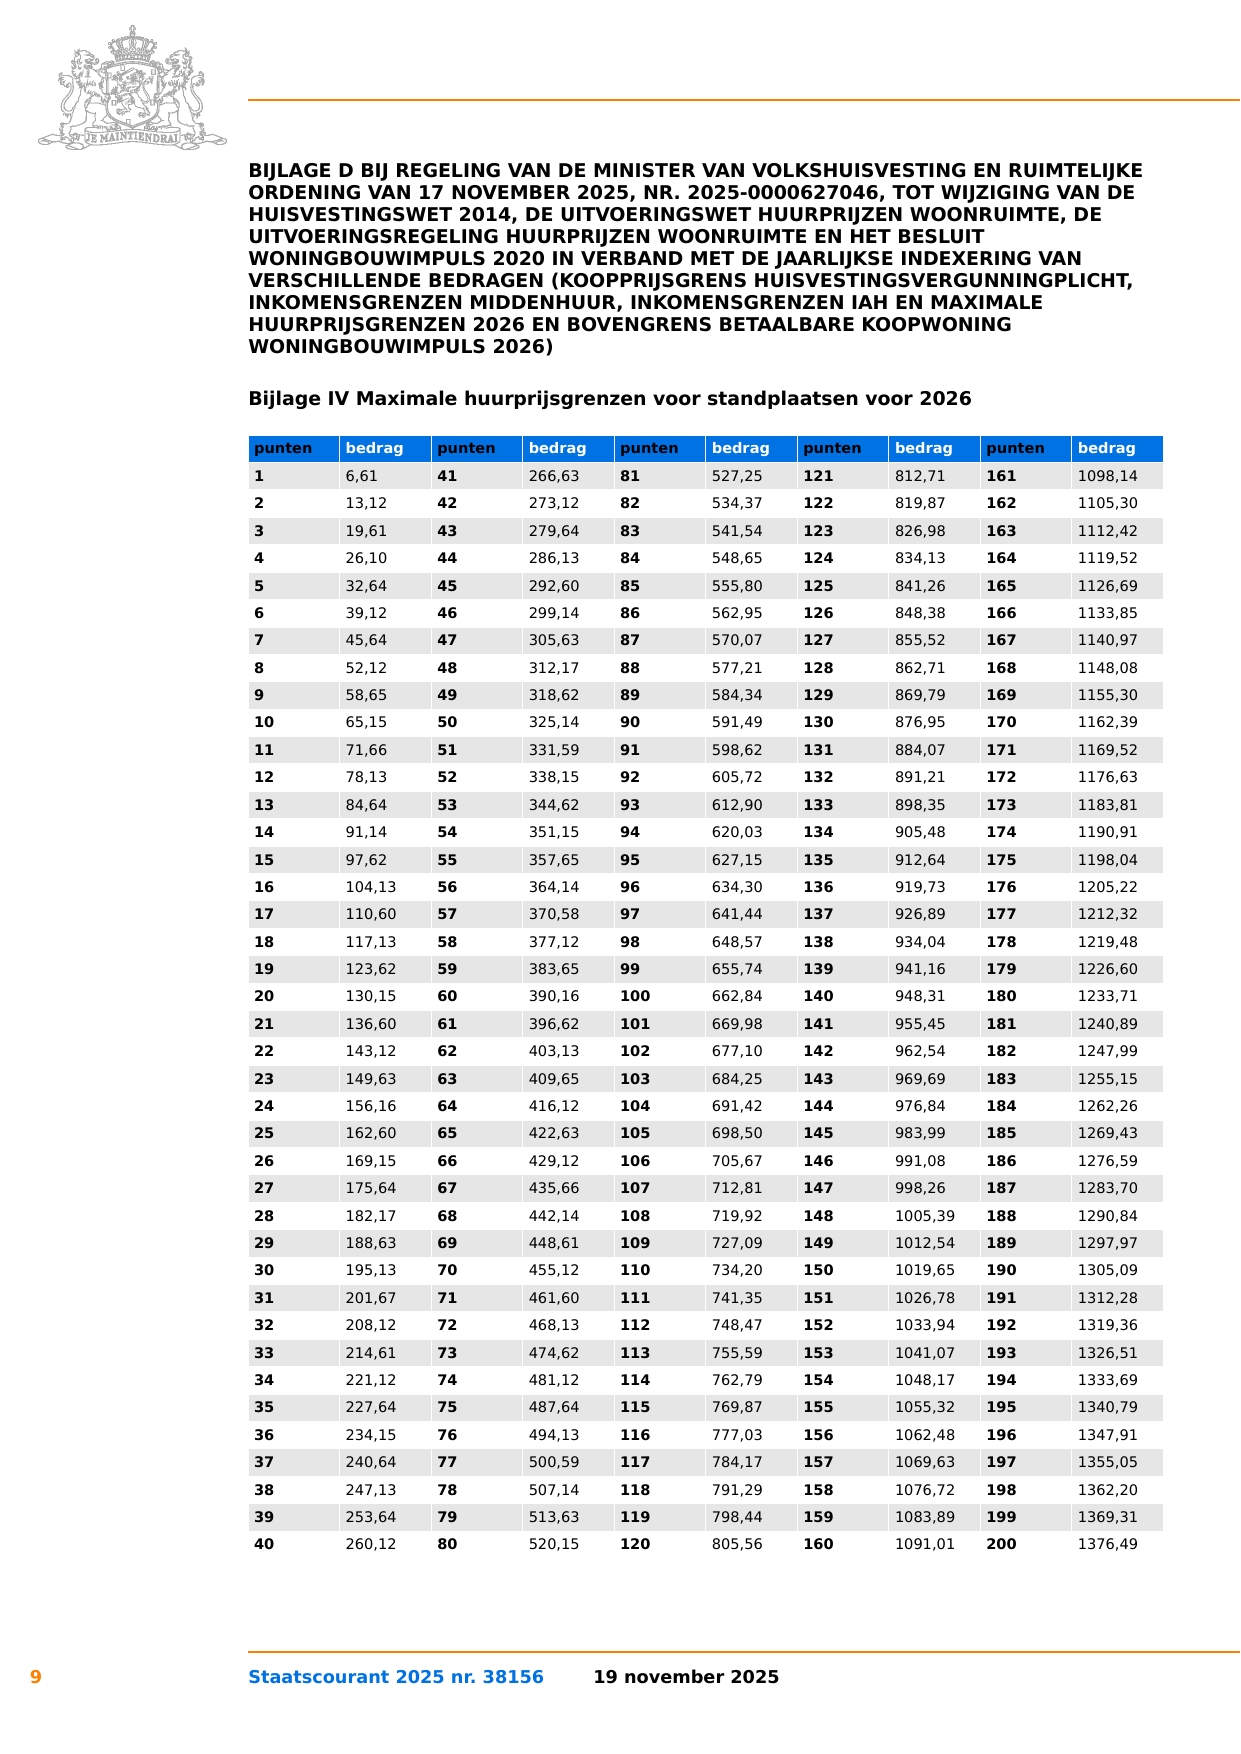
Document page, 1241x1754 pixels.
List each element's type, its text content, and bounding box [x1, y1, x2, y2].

table_cell 61 [432, 1011, 522, 1037]
table_cell 1319,36 [1072, 1313, 1163, 1339]
table_cell 677,10 [706, 1039, 797, 1065]
table_cell 146 [798, 1148, 888, 1174]
table_cell 32,64 [340, 573, 431, 599]
table_cell 189 [981, 1230, 1071, 1257]
table_cell 1019,65 [889, 1258, 980, 1284]
table_cell 955,45 [889, 1011, 980, 1037]
table_cell 185 [981, 1121, 1071, 1147]
table_cell 370,58 [523, 901, 614, 928]
table_cell 655,74 [706, 956, 797, 983]
table_cell 175,64 [340, 1175, 431, 1202]
table_cell 15 [249, 847, 339, 873]
table_cell 121 [798, 463, 888, 489]
table_cell 1 [249, 463, 339, 489]
table_cell 36 [249, 1422, 339, 1448]
table_cell 29 [249, 1230, 339, 1257]
table_cell 150 [798, 1258, 888, 1284]
table_cell 160 [798, 1532, 888, 1558]
table_cell 40 [249, 1532, 339, 1558]
table_cell 191 [981, 1285, 1071, 1311]
table_cell 169,15 [340, 1148, 431, 1174]
table_cell 183 [981, 1066, 1071, 1092]
table_cell 143 [798, 1066, 888, 1092]
table_cell 19 [249, 956, 339, 983]
table_cell 1198,04 [1072, 847, 1163, 873]
table_cell 1305,09 [1072, 1258, 1163, 1284]
table_cell 9 [249, 682, 339, 709]
picture [38, 25, 227, 150]
table_cell 90 [615, 710, 705, 736]
table_cell 318,62 [523, 682, 614, 709]
table_cell 125 [798, 573, 888, 599]
table_cell 1041,07 [889, 1340, 980, 1366]
table_cell 698,50 [706, 1121, 797, 1147]
table_cell 99 [615, 956, 705, 983]
table_cell 855,52 [889, 628, 980, 654]
table_cell 57 [432, 901, 522, 928]
table_cell 174 [981, 819, 1071, 846]
table_cell 104,13 [340, 874, 431, 900]
table_cell 139 [798, 956, 888, 983]
table_cell 500,59 [523, 1449, 614, 1476]
table_cell 45 [432, 573, 522, 599]
table_cell 6 [249, 600, 339, 626]
table_cell 49 [432, 682, 522, 709]
table_cell 17 [249, 901, 339, 928]
table_cell 1362,20 [1072, 1477, 1163, 1503]
table_cell 1012,54 [889, 1230, 980, 1257]
table_cell 102 [615, 1039, 705, 1065]
table_cell 941,16 [889, 956, 980, 983]
table_cell 1240,89 [1072, 1011, 1163, 1037]
table_cell 1376,49 [1072, 1532, 1163, 1558]
table_cell 351,15 [523, 819, 614, 846]
table_cell 641,44 [706, 901, 797, 928]
table_cell 1140,97 [1072, 628, 1163, 654]
table_cell 534,37 [706, 491, 797, 517]
table_cell 97,62 [340, 847, 431, 873]
table_cell 31 [249, 1285, 339, 1311]
table_cell 117,13 [340, 929, 431, 955]
table_cell 1212,32 [1072, 901, 1163, 928]
table_cell 27 [249, 1175, 339, 1202]
table_cell 755,59 [706, 1340, 797, 1366]
table_cell 481,12 [523, 1367, 614, 1393]
table_cell 331,59 [523, 737, 614, 763]
table_cell 299,14 [523, 600, 614, 626]
table_cell 108 [615, 1203, 705, 1229]
table_cell 69 [432, 1230, 522, 1257]
table_cell 1105,30 [1072, 491, 1163, 517]
table_cell 54 [432, 819, 522, 846]
table_cell 627,15 [706, 847, 797, 873]
table_cell 188 [981, 1203, 1071, 1229]
table_cell 32 [249, 1313, 339, 1339]
table_cell 422,63 [523, 1121, 614, 1147]
table_cell 1126,69 [1072, 573, 1163, 599]
table_cell 22 [249, 1039, 339, 1065]
table_cell 208,12 [340, 1313, 431, 1339]
table_cell 669,98 [706, 1011, 797, 1037]
table_cell 65,15 [340, 710, 431, 736]
table_cell 162,60 [340, 1121, 431, 1147]
table_cell 84 [615, 545, 705, 572]
table_cell 934,04 [889, 929, 980, 955]
table_cell 63 [432, 1066, 522, 1092]
table_cell 66 [432, 1148, 522, 1174]
table_cell 30 [249, 1258, 339, 1284]
table_cell 39 [249, 1504, 339, 1531]
table_cell 58 [432, 929, 522, 955]
table_cell 88 [615, 655, 705, 681]
table_cell 1133,85 [1072, 600, 1163, 626]
table_cell 168 [981, 655, 1071, 681]
table_cell 195,13 [340, 1258, 431, 1284]
table_cell 983,99 [889, 1121, 980, 1147]
table_cell 876,95 [889, 710, 980, 736]
table_cell 194 [981, 1367, 1071, 1393]
table_cell 158 [798, 1477, 888, 1503]
table_cell 161 [981, 463, 1071, 489]
table_cell 1069,63 [889, 1449, 980, 1476]
table_cell 14 [249, 819, 339, 846]
subtitle BIJLAGE D BIJ REGELING VAN DE MINISTER VAN VOLKSHUISVESTING EN RUIMTELIJKE ORDENING VAN 17 NOVEMBER 2025, NR. 2025-0000627046, TOT WIJZIGING VAN DE HUISVESTINGSWET 2014, DE UITVOERINGSWET HUURPRIJZEN WOONRUIMTE, DE UITVOERINGSREGELING HUURPRIJZEN WOONRUIMTE EN HET BESLUIT WONINGBOUWIMPULS 2020 IN VERBAND MET DE JAARLIJKSE INDEXERING VAN VERSCHILLENDE BEDRAGEN (KOOPPRIJSGRENS HUISVESTINGSVERGUNNINGPLICHT, INKOMENSGRENZEN MIDDENHUUR, INKOMENSGRENZEN IAH EN MAXIMALE HUURPRIJSGRENZEN 2026 EN BOVENGRENS BETAALBARE KOOPWONING WONINGBOUWIMPULS 2026) [248, 160, 1163, 358]
table_cell 131 [798, 737, 888, 763]
table_cell 68 [432, 1203, 522, 1229]
table_cell 21 [249, 1011, 339, 1037]
table_cell 948,31 [889, 984, 980, 1010]
table_cell 187 [981, 1175, 1071, 1202]
table_cell 905,48 [889, 819, 980, 846]
table_cell 169 [981, 682, 1071, 709]
table_cell 52 [432, 765, 522, 791]
table_cell 107 [615, 1175, 705, 1202]
table_cell 87 [615, 628, 705, 654]
table_cell 50 [432, 710, 522, 736]
table_cell 43 [432, 518, 522, 544]
table_cell 16 [249, 874, 339, 900]
table_cell 199 [981, 1504, 1071, 1531]
table_cell 130,15 [340, 984, 431, 1010]
table_cell 109 [615, 1230, 705, 1257]
table_cell 474,62 [523, 1340, 614, 1366]
table_cell 727,09 [706, 1230, 797, 1257]
table_cell 338,15 [523, 765, 614, 791]
table_cell 38 [249, 1477, 339, 1503]
table_cell 140 [798, 984, 888, 1010]
table_cell 834,13 [889, 545, 980, 572]
table_cell 976,84 [889, 1093, 980, 1119]
table_cell 41 [432, 463, 522, 489]
table_cell 182,17 [340, 1203, 431, 1229]
table_cell 612,90 [706, 792, 797, 818]
table_cell 507,14 [523, 1477, 614, 1503]
table_cell 826,98 [889, 518, 980, 544]
table_cell 33 [249, 1340, 339, 1366]
table_cell 18 [249, 929, 339, 955]
table_header punten [432, 436, 522, 462]
table_cell 1048,17 [889, 1367, 980, 1393]
table_cell 11 [249, 737, 339, 763]
table_cell 93 [615, 792, 705, 818]
table_cell 62 [432, 1039, 522, 1065]
table_cell 23 [249, 1066, 339, 1092]
table_cell 1098,14 [1072, 463, 1163, 489]
table_cell 163 [981, 518, 1071, 544]
table_cell 128 [798, 655, 888, 681]
table_cell 1283,70 [1072, 1175, 1163, 1202]
table_cell 898,35 [889, 792, 980, 818]
table_cell 192 [981, 1313, 1071, 1339]
table_cell 98 [615, 929, 705, 955]
table_header bedrag [340, 436, 431, 462]
table_cell 52,12 [340, 655, 431, 681]
table_cell 461,60 [523, 1285, 614, 1311]
table_cell 1276,59 [1072, 1148, 1163, 1174]
table_header bedrag [889, 436, 980, 462]
table_cell 145 [798, 1121, 888, 1147]
table_cell 344,62 [523, 792, 614, 818]
table_cell 65 [432, 1121, 522, 1147]
table_cell 1219,48 [1072, 929, 1163, 955]
table_cell 1205,22 [1072, 874, 1163, 900]
table_cell 177 [981, 901, 1071, 928]
table_cell 279,64 [523, 518, 614, 544]
table_cell 172 [981, 765, 1071, 791]
table_cell 919,73 [889, 874, 980, 900]
table_cell 819,87 [889, 491, 980, 517]
table_cell 998,26 [889, 1175, 980, 1202]
table_cell 81 [615, 463, 705, 489]
table_cell 247,13 [340, 1477, 431, 1503]
table_cell 167 [981, 628, 1071, 654]
table_cell 184 [981, 1093, 1071, 1119]
table_cell 46 [432, 600, 522, 626]
table_header punten [798, 436, 888, 462]
table_cell 10 [249, 710, 339, 736]
table_cell 1026,78 [889, 1285, 980, 1311]
table_cell 442,14 [523, 1203, 614, 1229]
table_cell 113 [615, 1340, 705, 1366]
table_cell 200 [981, 1532, 1071, 1558]
table_cell 584,34 [706, 682, 797, 709]
table_cell 164 [981, 545, 1071, 572]
table_cell 1297,97 [1072, 1230, 1163, 1257]
table_cell 1226,60 [1072, 956, 1163, 983]
table_cell 273,12 [523, 491, 614, 517]
table_cell 122 [798, 491, 888, 517]
table_cell 123 [798, 518, 888, 544]
table_cell 562,95 [706, 600, 797, 626]
table_cell 1005,39 [889, 1203, 980, 1229]
table_cell 734,20 [706, 1258, 797, 1284]
table_cell 312,17 [523, 655, 614, 681]
table_cell 137 [798, 901, 888, 928]
table_cell 138 [798, 929, 888, 955]
table_cell 741,35 [706, 1285, 797, 1311]
table_cell 24 [249, 1093, 339, 1119]
table_cell 4 [249, 545, 339, 572]
table_cell 555,80 [706, 573, 797, 599]
table_cell 117 [615, 1449, 705, 1476]
table_cell 178 [981, 929, 1071, 955]
table_cell 97 [615, 901, 705, 928]
table_cell 114 [615, 1367, 705, 1393]
table_cell 71,66 [340, 737, 431, 763]
table_cell 1347,91 [1072, 1422, 1163, 1448]
table_cell 1148,08 [1072, 655, 1163, 681]
table_cell 19,61 [340, 518, 431, 544]
table_cell 71 [432, 1285, 522, 1311]
table_cell 162 [981, 491, 1071, 517]
table_cell 26 [249, 1148, 339, 1174]
table_cell 1247,99 [1072, 1039, 1163, 1065]
table_cell 112 [615, 1313, 705, 1339]
table_cell 214,61 [340, 1340, 431, 1366]
table_cell 377,12 [523, 929, 614, 955]
table_cell 5 [249, 573, 339, 599]
table_cell 1190,91 [1072, 819, 1163, 846]
table_cell 148 [798, 1203, 888, 1229]
table_cell 106 [615, 1148, 705, 1174]
table_cell 305,63 [523, 628, 614, 654]
table_cell 89 [615, 682, 705, 709]
table_cell 149,63 [340, 1066, 431, 1092]
table_cell 182 [981, 1039, 1071, 1065]
table_cell 48 [432, 655, 522, 681]
table_cell 196 [981, 1422, 1071, 1448]
table_cell 110,60 [340, 901, 431, 928]
table_cell 154 [798, 1367, 888, 1393]
table_cell 53 [432, 792, 522, 818]
table_header bedrag [1072, 436, 1163, 462]
table_cell 13,12 [340, 491, 431, 517]
table_cell 570,07 [706, 628, 797, 654]
table_cell 181 [981, 1011, 1071, 1037]
table_cell 186 [981, 1148, 1071, 1174]
table_cell 1076,72 [889, 1477, 980, 1503]
table_cell 791,29 [706, 1477, 797, 1503]
table_cell 147 [798, 1175, 888, 1202]
table_cell 136 [798, 874, 888, 900]
table_cell 84,64 [340, 792, 431, 818]
table_cell 1269,43 [1072, 1121, 1163, 1147]
table_cell 1255,15 [1072, 1066, 1163, 1092]
table_cell 166 [981, 600, 1071, 626]
table_cell 111 [615, 1285, 705, 1311]
table_cell 153 [798, 1340, 888, 1366]
table_cell 719,92 [706, 1203, 797, 1229]
table_cell 35 [249, 1395, 339, 1421]
table_cell 64 [432, 1093, 522, 1119]
table_cell 969,69 [889, 1066, 980, 1092]
table_cell 171 [981, 737, 1071, 763]
table_cell 591,49 [706, 710, 797, 736]
table_cell 198 [981, 1477, 1071, 1503]
table_cell 2 [249, 491, 339, 517]
table_cell 240,64 [340, 1449, 431, 1476]
table_cell 47 [432, 628, 522, 654]
table_cell 143,12 [340, 1039, 431, 1065]
table_cell 577,21 [706, 655, 797, 681]
table_cell 195 [981, 1395, 1071, 1421]
table_cell 179 [981, 956, 1071, 983]
table_cell 1312,28 [1072, 1285, 1163, 1311]
table_cell 548,65 [706, 545, 797, 572]
table_cell 1055,32 [889, 1395, 980, 1421]
table_cell 197 [981, 1449, 1071, 1476]
table_cell 123,62 [340, 956, 431, 983]
subtitle Bijlage IV Maximale huurprijsgrenzen voor standplaatsen voor 2026 [248, 388, 1163, 410]
table_cell 120 [615, 1532, 705, 1558]
table_cell 435,66 [523, 1175, 614, 1202]
table_cell 286,13 [523, 545, 614, 572]
table_cell 26,10 [340, 545, 431, 572]
table_cell 165 [981, 573, 1071, 599]
table_cell 805,56 [706, 1532, 797, 1558]
table_cell 39,12 [340, 600, 431, 626]
table_cell 634,30 [706, 874, 797, 900]
table_cell 1183,81 [1072, 792, 1163, 818]
table_cell 605,72 [706, 765, 797, 791]
table_cell 13 [249, 792, 339, 818]
table_cell 201,67 [340, 1285, 431, 1311]
table_cell 1333,69 [1072, 1367, 1163, 1393]
table_cell 620,03 [706, 819, 797, 846]
table_cell 144 [798, 1093, 888, 1119]
table_cell 70 [432, 1258, 522, 1284]
table_header punten [249, 436, 339, 462]
table_cell 91,14 [340, 819, 431, 846]
table_cell 494,13 [523, 1422, 614, 1448]
table_cell 105 [615, 1121, 705, 1147]
table_cell 91 [615, 737, 705, 763]
table_cell 132 [798, 765, 888, 791]
table_cell 862,71 [889, 655, 980, 681]
table_cell 180 [981, 984, 1071, 1010]
table_cell 12 [249, 765, 339, 791]
table_cell 1062,48 [889, 1422, 980, 1448]
table_cell 193 [981, 1340, 1071, 1366]
table_cell 141 [798, 1011, 888, 1037]
table_cell 73 [432, 1340, 522, 1366]
table_cell 8 [249, 655, 339, 681]
table_cell 126 [798, 600, 888, 626]
table_cell 78,13 [340, 765, 431, 791]
table_cell 1340,79 [1072, 1395, 1163, 1421]
table_cell 173 [981, 792, 1071, 818]
table_cell 455,12 [523, 1258, 614, 1284]
table_cell 260,12 [340, 1532, 431, 1558]
table_cell 705,67 [706, 1148, 797, 1174]
table_cell 76 [432, 1422, 522, 1448]
table_cell 25 [249, 1121, 339, 1147]
table_cell 78 [432, 1477, 522, 1503]
table_cell 448,61 [523, 1230, 614, 1257]
table_cell 80 [432, 1532, 522, 1558]
table_header punten [981, 436, 1071, 462]
table_cell 762,79 [706, 1367, 797, 1393]
table_cell 55 [432, 847, 522, 873]
table_cell 1290,84 [1072, 1203, 1163, 1229]
table_cell 20 [249, 984, 339, 1010]
table_cell 1083,89 [889, 1504, 980, 1531]
table_cell 92 [615, 765, 705, 791]
table_cell 34 [249, 1367, 339, 1393]
table_cell 691,42 [706, 1093, 797, 1119]
table_cell 83 [615, 518, 705, 544]
table_cell 175 [981, 847, 1071, 873]
table_cell 234,15 [340, 1422, 431, 1448]
table_cell 94 [615, 819, 705, 846]
table_cell 42 [432, 491, 522, 517]
table_cell 487,64 [523, 1395, 614, 1421]
table_cell 468,13 [523, 1313, 614, 1339]
table_cell 541,54 [706, 518, 797, 544]
table_cell 100 [615, 984, 705, 1010]
table_cell 712,81 [706, 1175, 797, 1202]
table_cell 156 [798, 1422, 888, 1448]
table_cell 1369,31 [1072, 1504, 1163, 1531]
table_cell 58,65 [340, 682, 431, 709]
table_cell 7 [249, 628, 339, 654]
table_cell 1091,01 [889, 1532, 980, 1558]
table_cell 188,63 [340, 1230, 431, 1257]
table_cell 1119,52 [1072, 545, 1163, 572]
table_cell 85 [615, 573, 705, 599]
table_cell 130 [798, 710, 888, 736]
table_cell 72 [432, 1313, 522, 1339]
table_cell 812,71 [889, 463, 980, 489]
table_cell 769,87 [706, 1395, 797, 1421]
table_cell 1162,39 [1072, 710, 1163, 736]
table_cell 118 [615, 1477, 705, 1503]
table_cell 151 [798, 1285, 888, 1311]
table_cell 127 [798, 628, 888, 654]
table_cell 119 [615, 1504, 705, 1531]
table_cell 396,62 [523, 1011, 614, 1037]
table_cell 77 [432, 1449, 522, 1476]
table_cell 266,63 [523, 463, 614, 489]
table_cell 136,60 [340, 1011, 431, 1037]
table_cell 28 [249, 1203, 339, 1229]
table_cell 51 [432, 737, 522, 763]
table_cell 520,15 [523, 1532, 614, 1558]
table_header bedrag [706, 436, 797, 462]
table_cell 101 [615, 1011, 705, 1037]
table_cell 926,89 [889, 901, 980, 928]
table_cell 74 [432, 1367, 522, 1393]
table_cell 409,65 [523, 1066, 614, 1092]
table_cell 67 [432, 1175, 522, 1202]
table_cell 390,16 [523, 984, 614, 1010]
table_cell 159 [798, 1504, 888, 1531]
table_cell 56 [432, 874, 522, 900]
table_cell 325,14 [523, 710, 614, 736]
table_cell 156,16 [340, 1093, 431, 1119]
table_cell 1355,05 [1072, 1449, 1163, 1476]
table_cell 221,12 [340, 1367, 431, 1393]
table_cell 648,57 [706, 929, 797, 955]
table_cell 75 [432, 1395, 522, 1421]
table_cell 95 [615, 847, 705, 873]
table_cell 891,21 [889, 765, 980, 791]
table_cell 6,61 [340, 463, 431, 489]
table_cell 1155,30 [1072, 682, 1163, 709]
table_header bedrag [523, 436, 614, 462]
table_cell 59 [432, 956, 522, 983]
table_cell 190 [981, 1258, 1071, 1284]
table_cell 79 [432, 1504, 522, 1531]
table_cell 748,47 [706, 1313, 797, 1339]
table_cell 598,62 [706, 737, 797, 763]
table_cell 798,44 [706, 1504, 797, 1531]
table_cell 82 [615, 491, 705, 517]
table_cell 1169,52 [1072, 737, 1163, 763]
table_cell 3 [249, 518, 339, 544]
table_cell 991,08 [889, 1148, 980, 1174]
table_cell 116 [615, 1422, 705, 1448]
table_cell 848,38 [889, 600, 980, 626]
table_cell 129 [798, 682, 888, 709]
table_cell 513,63 [523, 1504, 614, 1531]
table_cell 777,03 [706, 1422, 797, 1448]
table_cell 962,54 [889, 1039, 980, 1065]
table_cell 155 [798, 1395, 888, 1421]
table_cell 110 [615, 1258, 705, 1284]
table_cell 37 [249, 1449, 339, 1476]
table_cell 115 [615, 1395, 705, 1421]
table_cell 142 [798, 1039, 888, 1065]
table_cell 1033,94 [889, 1313, 980, 1339]
table_cell 383,65 [523, 956, 614, 983]
table_cell 1326,51 [1072, 1340, 1163, 1366]
table_cell 884,07 [889, 737, 980, 763]
table_cell 841,26 [889, 573, 980, 599]
table_cell 292,60 [523, 573, 614, 599]
table_cell 364,14 [523, 874, 614, 900]
table_cell 784,17 [706, 1449, 797, 1476]
table_cell 60 [432, 984, 522, 1010]
table_cell 152 [798, 1313, 888, 1339]
table_cell 104 [615, 1093, 705, 1119]
table_cell 1176,63 [1072, 765, 1163, 791]
table_cell 133 [798, 792, 888, 818]
table_cell 227,64 [340, 1395, 431, 1421]
table_cell 135 [798, 847, 888, 873]
table_cell 527,25 [706, 463, 797, 489]
table_cell 869,79 [889, 682, 980, 709]
table_cell 1233,71 [1072, 984, 1163, 1010]
table_cell 357,65 [523, 847, 614, 873]
table_cell 149 [798, 1230, 888, 1257]
table_cell 170 [981, 710, 1071, 736]
table_header punten [615, 436, 705, 462]
table_cell 86 [615, 600, 705, 626]
table_cell 662,84 [706, 984, 797, 1010]
table_cell 912,64 [889, 847, 980, 873]
table_cell 684,25 [706, 1066, 797, 1092]
table_cell 134 [798, 819, 888, 846]
table_cell 416,12 [523, 1093, 614, 1119]
table_cell 44 [432, 545, 522, 572]
table_cell 403,13 [523, 1039, 614, 1065]
table_cell 176 [981, 874, 1071, 900]
table_cell 124 [798, 545, 888, 572]
table_cell 1262,26 [1072, 1093, 1163, 1119]
table_cell 45,64 [340, 628, 431, 654]
table_cell 96 [615, 874, 705, 900]
table_cell 157 [798, 1449, 888, 1476]
table_cell 103 [615, 1066, 705, 1092]
table_cell 253,64 [340, 1504, 431, 1531]
table_cell 429,12 [523, 1148, 614, 1174]
table_cell 1112,42 [1072, 518, 1163, 544]
